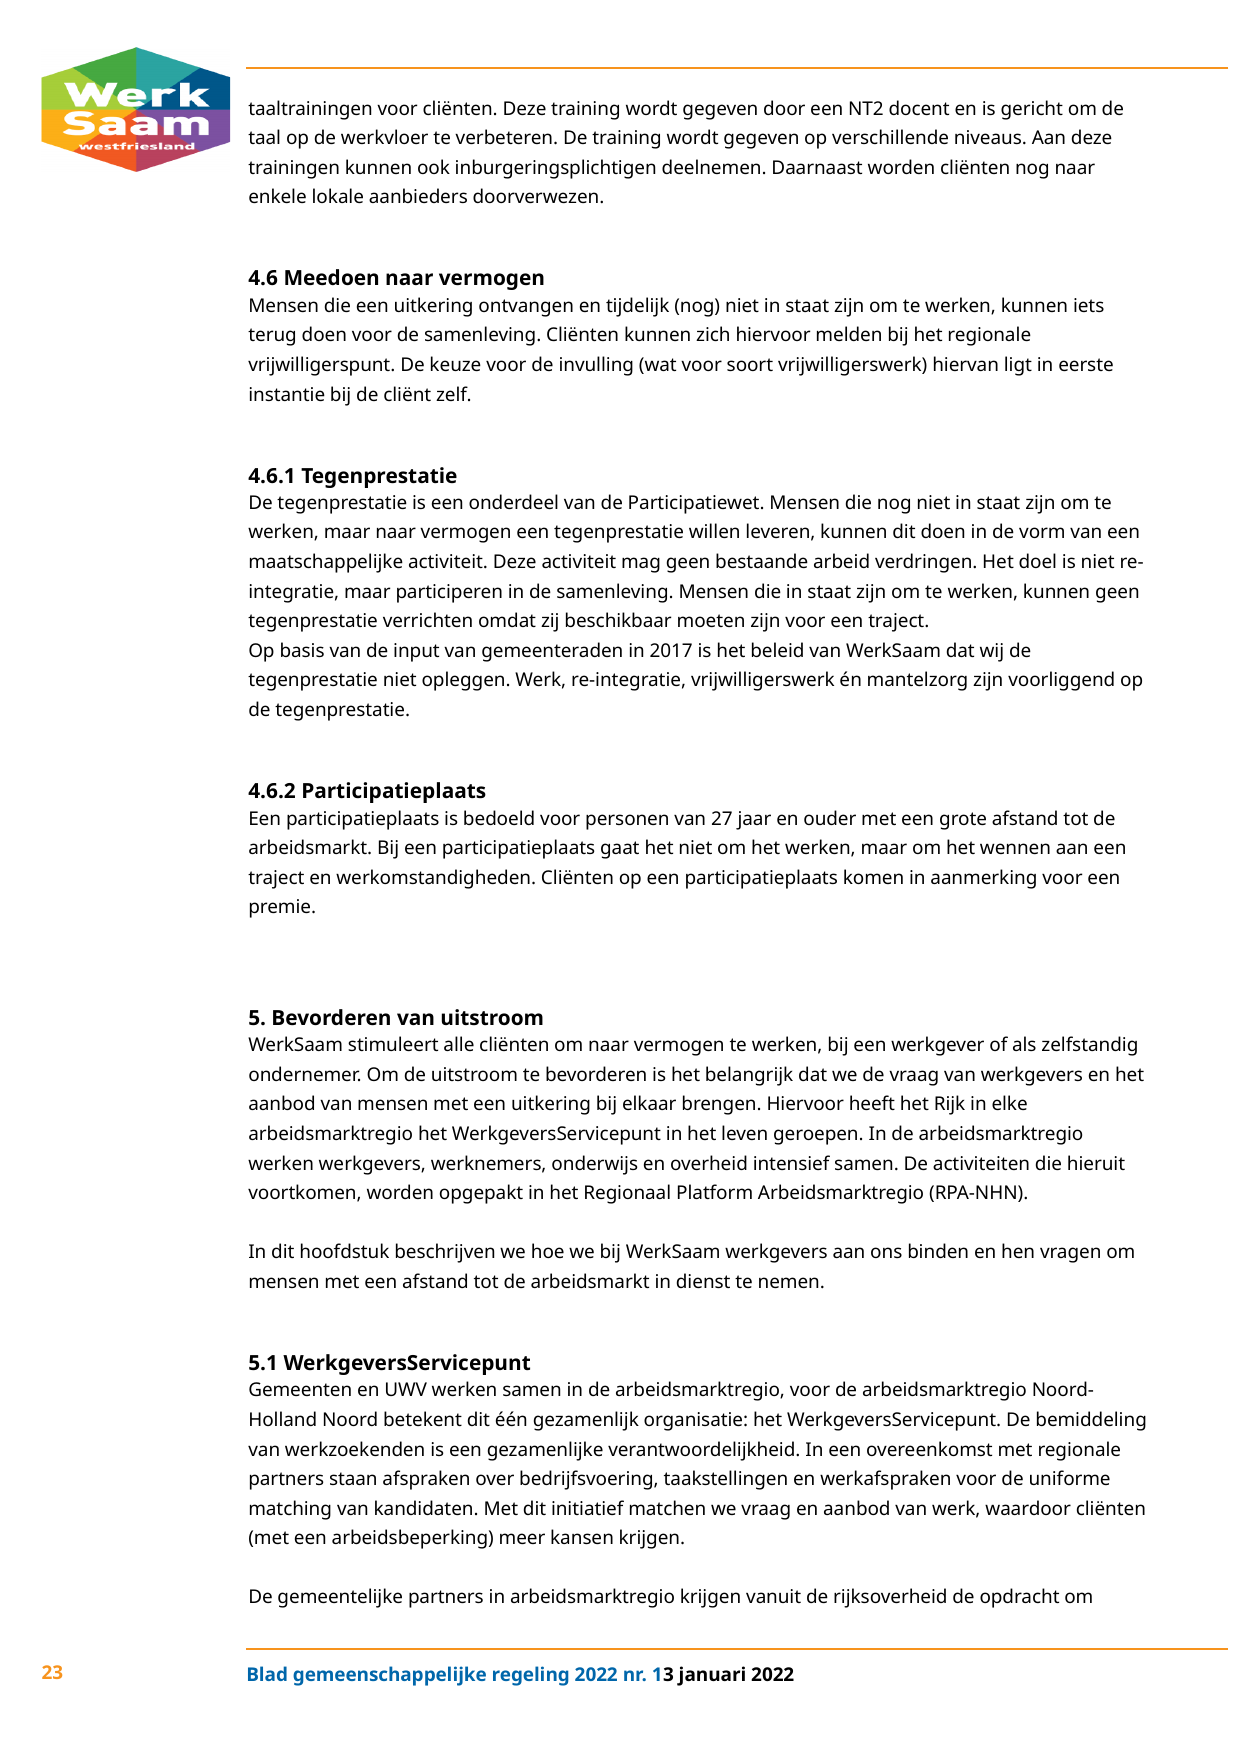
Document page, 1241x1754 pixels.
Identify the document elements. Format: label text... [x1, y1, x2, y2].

text taaltrainingen voor cliënten. Deze training wordt gegeven door een NT2 docent en is gericht om de taal op de werkvloer te verbeteren. De training wordt gegeven op verschillende niveaus. Aan deze trainingen kunnen ook inburgeringsplichtigen deelnemen. Daarnaast worden cliënten nog naar enkele lokale aanbieders doorverwezen. [248, 95, 1152, 209]
text Een participatieplaats is bedoeld voor personen van 27 jaar en ouder met een grote afstand tot de arbeidsmarkt. Bij een participatieplaats gaat het niet om het werken, maar om het wennen aan een traject en werkomstandigheden. Cliënten op een participatieplaats komen in aanmerking voor een premie. [248, 805, 1152, 919]
text 5. Bevorderen van uitstroom [248, 1003, 1152, 1031]
text Gemeenten en UWV werken samen in de arbeidsmarktregio, voor de arbeidsmarktregio Noord-Holland Noord betekent dit één gezamenlijk organisatie: het WerkgeversServicepunt. De bemiddeling van werkzoekenden is een gezamenlijke verantwoordelijkheid. In een overeenkomst met regionale partners staan afspraken over bedrijfsvoering, taakstellingen en werkafspraken voor de uniforme matching van kandidaten. Met dit initiatief matchen we vraag en aanbod van werk, waardoor cliënten (met een arbeidsbeperking) meer kansen krijgen. [248, 1377, 1152, 1550]
text 4.6 Meedoen naar vermogen [248, 263, 1152, 292]
text Mensen die een uitkering ontvangen en tijdelijk (nog) niet in staat zijn om te werken, kunnen iets terug doen voor de samenleving. Cliënten kunnen zich hiervoor melden bij het regionale vrijwilligerspunt. De keuze voor de invulling (wat voor soort vrijwilligerswerk) hiervan ligt in eerste instantie bij de cliënt zelf. [248, 292, 1152, 406]
text De tegenprestatie is een onderdeel van de Participatiewet. Mensen die nog niet in staat zijn om te werken, maar naar vermogen een tegenprestatie willen leveren, kunnen dit doen in de vorm van een maatschappelijke activiteit. Deze activiteit mag geen bestaande arbeid verdringen. Het doel is niet re-integratie, maar participeren in de samenleving. Mensen die in staat zijn om te werken, kunnen geen tegenprestatie verrichten omdat zij beschikbaar moeten zijn voor een traject. [248, 489, 1152, 633]
text 5.1 WerkgeversServicepunt [248, 1348, 1152, 1377]
text In dit hoofdstuk beschrijven we hoe we bij WerkSaam werkgevers aan ons binden en hen vragen om mensen met een afstand tot de arbeidsmarkt in dienst te nemen. [248, 1238, 1152, 1294]
picture [41, 47, 231, 172]
text 4.6.2 Participatieplaats [248, 776, 1152, 805]
text 4.6.1 Tegenprestatie [248, 461, 1152, 489]
text Op basis van de input van gemeenteraden in 2017 is het beleid van WerkSaam dat wij de tegenprestatie niet opleggen. Werk, re-integratie, vrijwilligerswerk én mantelzorg zijn voorliggend op de tegenprestatie. [248, 637, 1152, 722]
text WerkSaam stimuleert alle cliënten om naar vermogen te werken, bij een werkgever of als zelfstandig ondernemer. Om de uitstroom te bevorderen is het belangrijk dat we de vraag van werkgevers en het aanbod van mensen met een uitkering bij elkaar brengen. Hiervoor heeft het Rijk in elke arbeidsmarktregio het WerkgeversServicepunt in het leven geroepen. In de arbeidsmarktregio werken werkgevers, werknemers, onderwijs en overheid intensief samen. De activiteiten die hieruit voortkomen, worden opgepakt in het Regionaal Platform Arbeidsmarktregio (RPA-NHN). [248, 1031, 1152, 1205]
text De gemeentelijke partners in arbeidsmarktregio krijgen vanuit de rijksoverheid de opdracht om [248, 1584, 1152, 1609]
